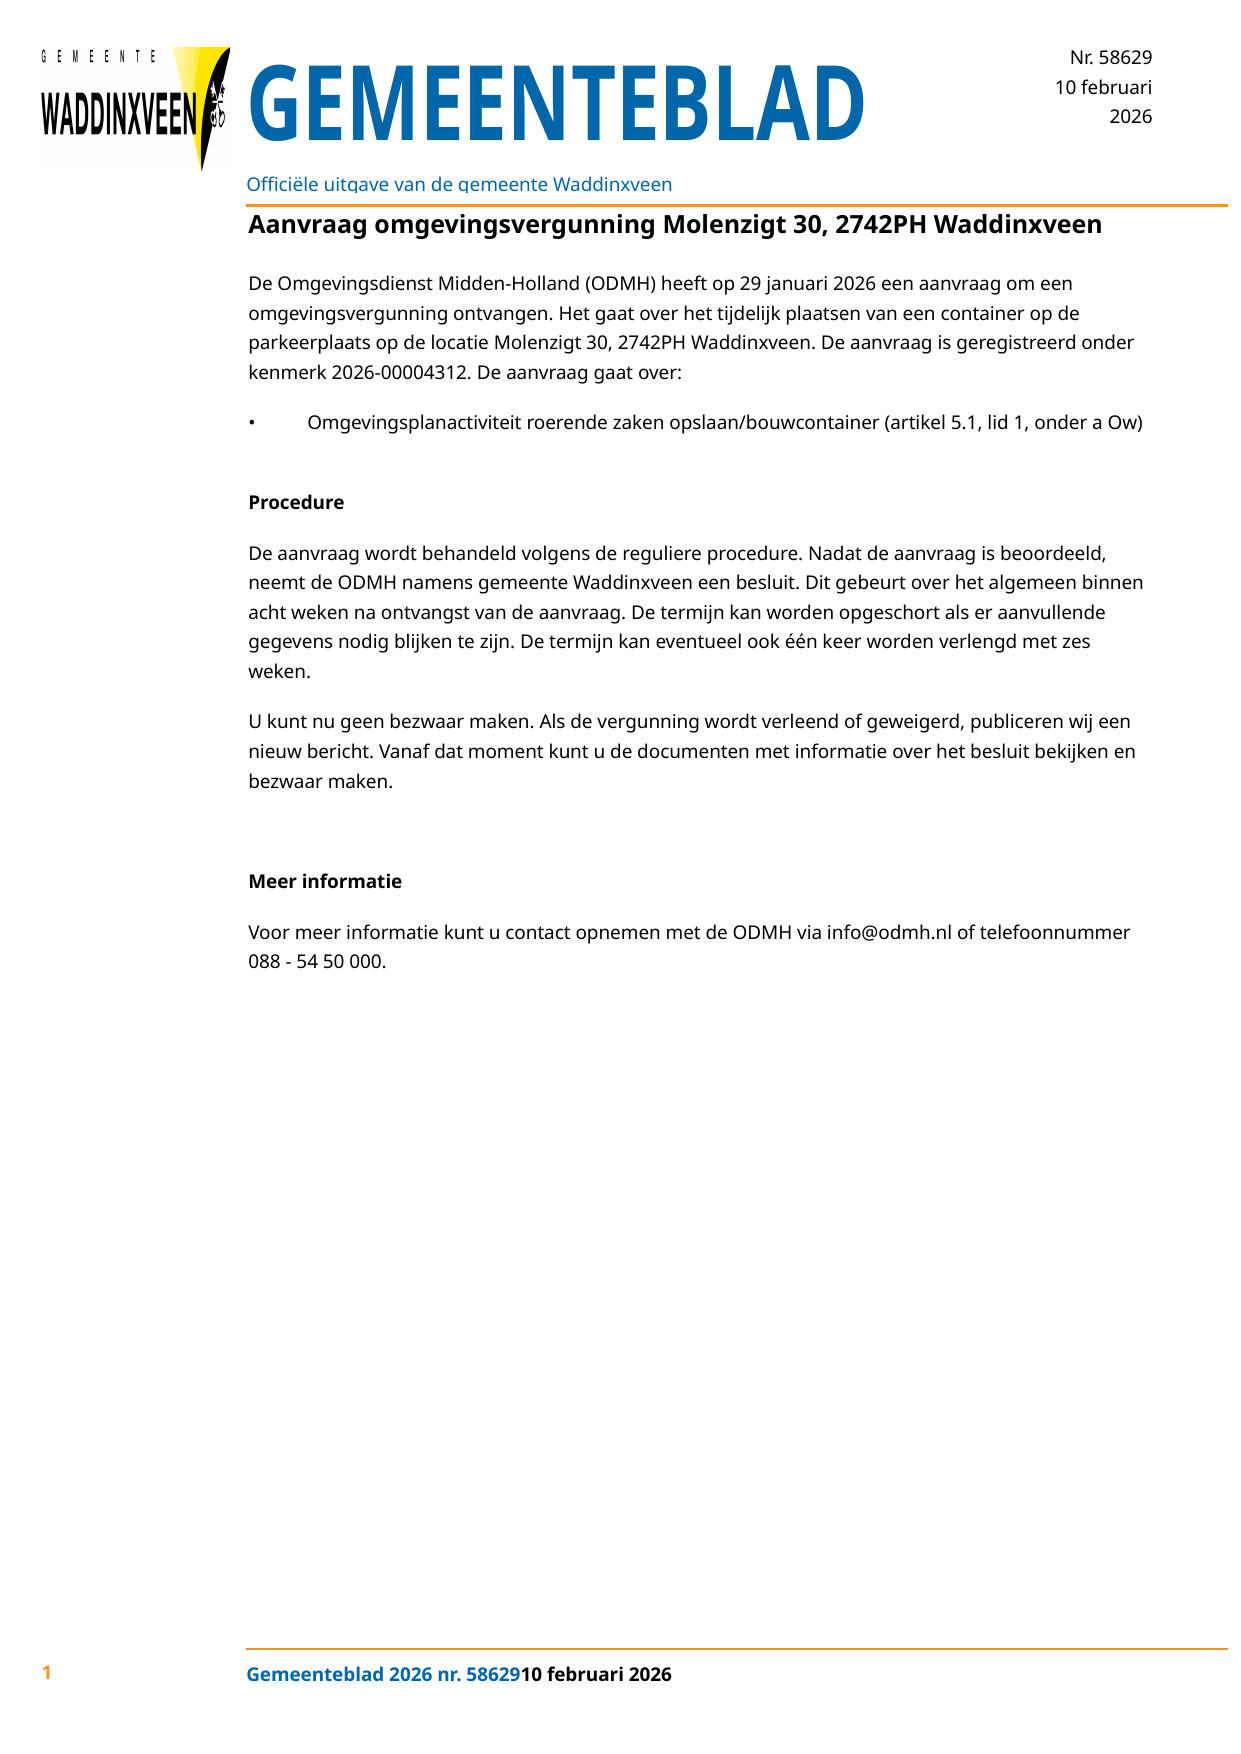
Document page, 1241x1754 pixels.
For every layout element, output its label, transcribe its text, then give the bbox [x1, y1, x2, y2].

text De aanvraag wordt behandeld volgens de reguliere procedure. Nadat de aanvraag is beoordeeld, neemt de ODMH namens gemeente Waddinxveen een besluit. Dit gebeurt over het algemeen binnen acht weken na ontvangst van de aanvraag. De termijn kan worden opgeschort als er aanvullende gegevens nodig blijken te zijn. De termijn kan eventueel ook één keer worden verlengd met zes weken. [248, 540, 1152, 684]
text Voor meer informatie kunt u contact opnemen met de ODMH via info@odmh.nl of telefoonnummer 088 - 54 50 000. [248, 919, 1152, 974]
list Omgevingsplanactiviteit roerende zaken opslaan/bouwcontainer (artikel 5.1, lid 1, onder a Ow) [248, 409, 1152, 435]
text Aanvraag omgevingsvergunning Molenzigt 30, 2742PH Waddinxveen [248, 207, 1152, 241]
text Procedure [248, 489, 1152, 515]
text Meer informatie [248, 869, 1152, 894]
text U kunt nu geen bezwaar maken. Als de vergunning wordt verleend of geweigerd, publiceren wij een nieuw bericht. Vanaf dat moment kunt u de documenten met informatie over het besluit bekijken en bezwaar maken. [248, 709, 1152, 793]
text De Omgevingsdienst Midden-Holland (ODMH) heeft op 29 januari 2026 een aanvraag om een omgevingsvergunning ontvangen. Het gaat over het tijdelijk plaatsen van een container op de parkeerplaats op de locatie Molenzigt 30, 2742PH Waddinxveen. De aanvraag is geregistreerd onder kenmerk 2026-00004312. De aanvraag gaat over: [248, 270, 1152, 385]
picture [41, 47, 231, 172]
